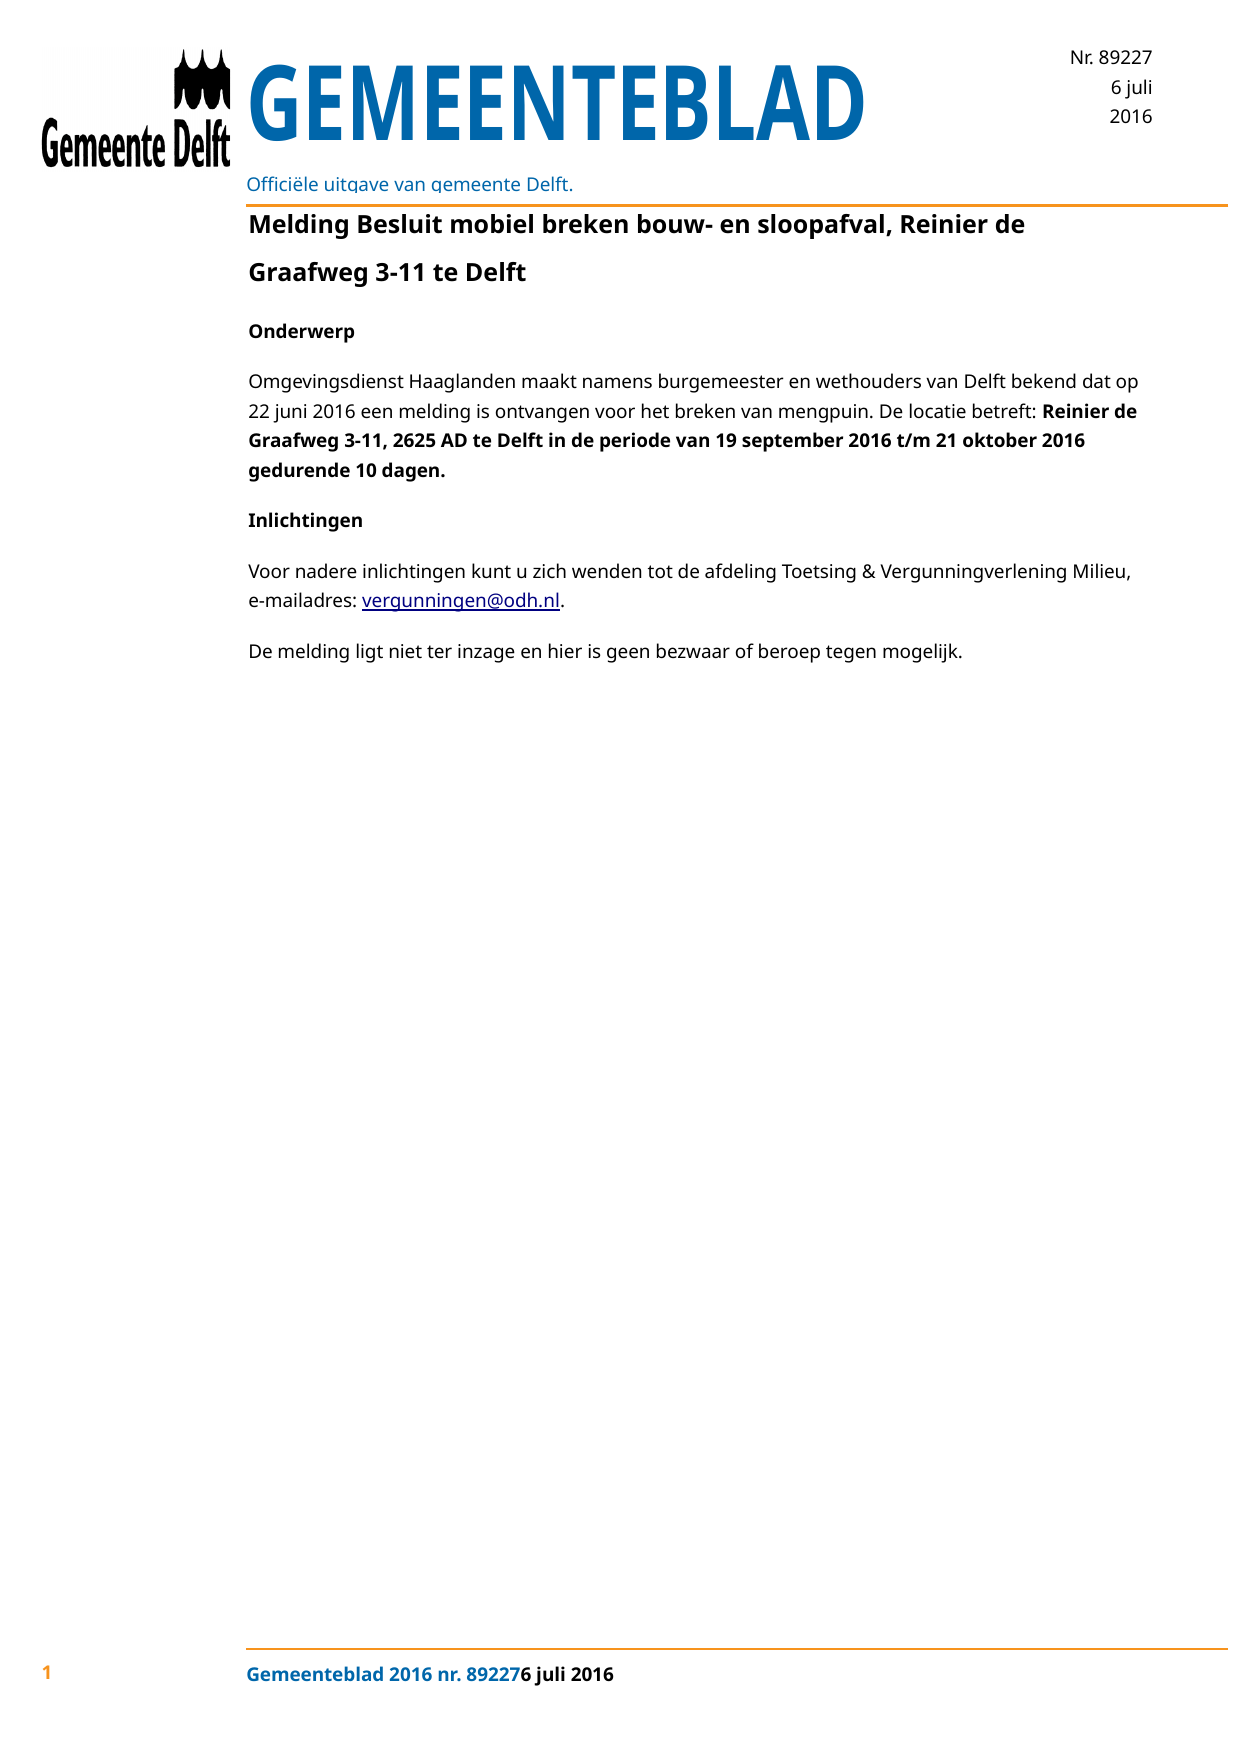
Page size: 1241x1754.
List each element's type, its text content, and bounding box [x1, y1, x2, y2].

text De melding ligt niet ter inzage en hier is geen bezwaar of beroep tegen mogelijk. [248, 638, 1152, 664]
text Melding Besluit mobiel breken bouw- en sloopafval, Reinier de Graafweg 3-11 te Delft [248, 207, 1152, 288]
text Voor nadere inlichtingen kunt u zich wenden tot de afdeling Toetsing & Vergunningverlening Milieu, e-mailadres: vergunningen@odh.nl. [248, 558, 1152, 613]
text Onderwerp [248, 318, 1152, 344]
picture [41, 47, 231, 172]
text Inlichtingen [248, 507, 1152, 533]
text Omgevingsdienst Haaglanden maakt namens burgemeester en wethouders van Delft bekend dat op 22 juni 2016 een melding is ontvangen voor het breken van mengpuin. De locatie betreft: Reinier de Graafweg 3-11, 2625 AD te Delft in de periode van 19 september 2016 t/m 21 oktober 2016 gedurende 10 dagen. [248, 368, 1152, 483]
